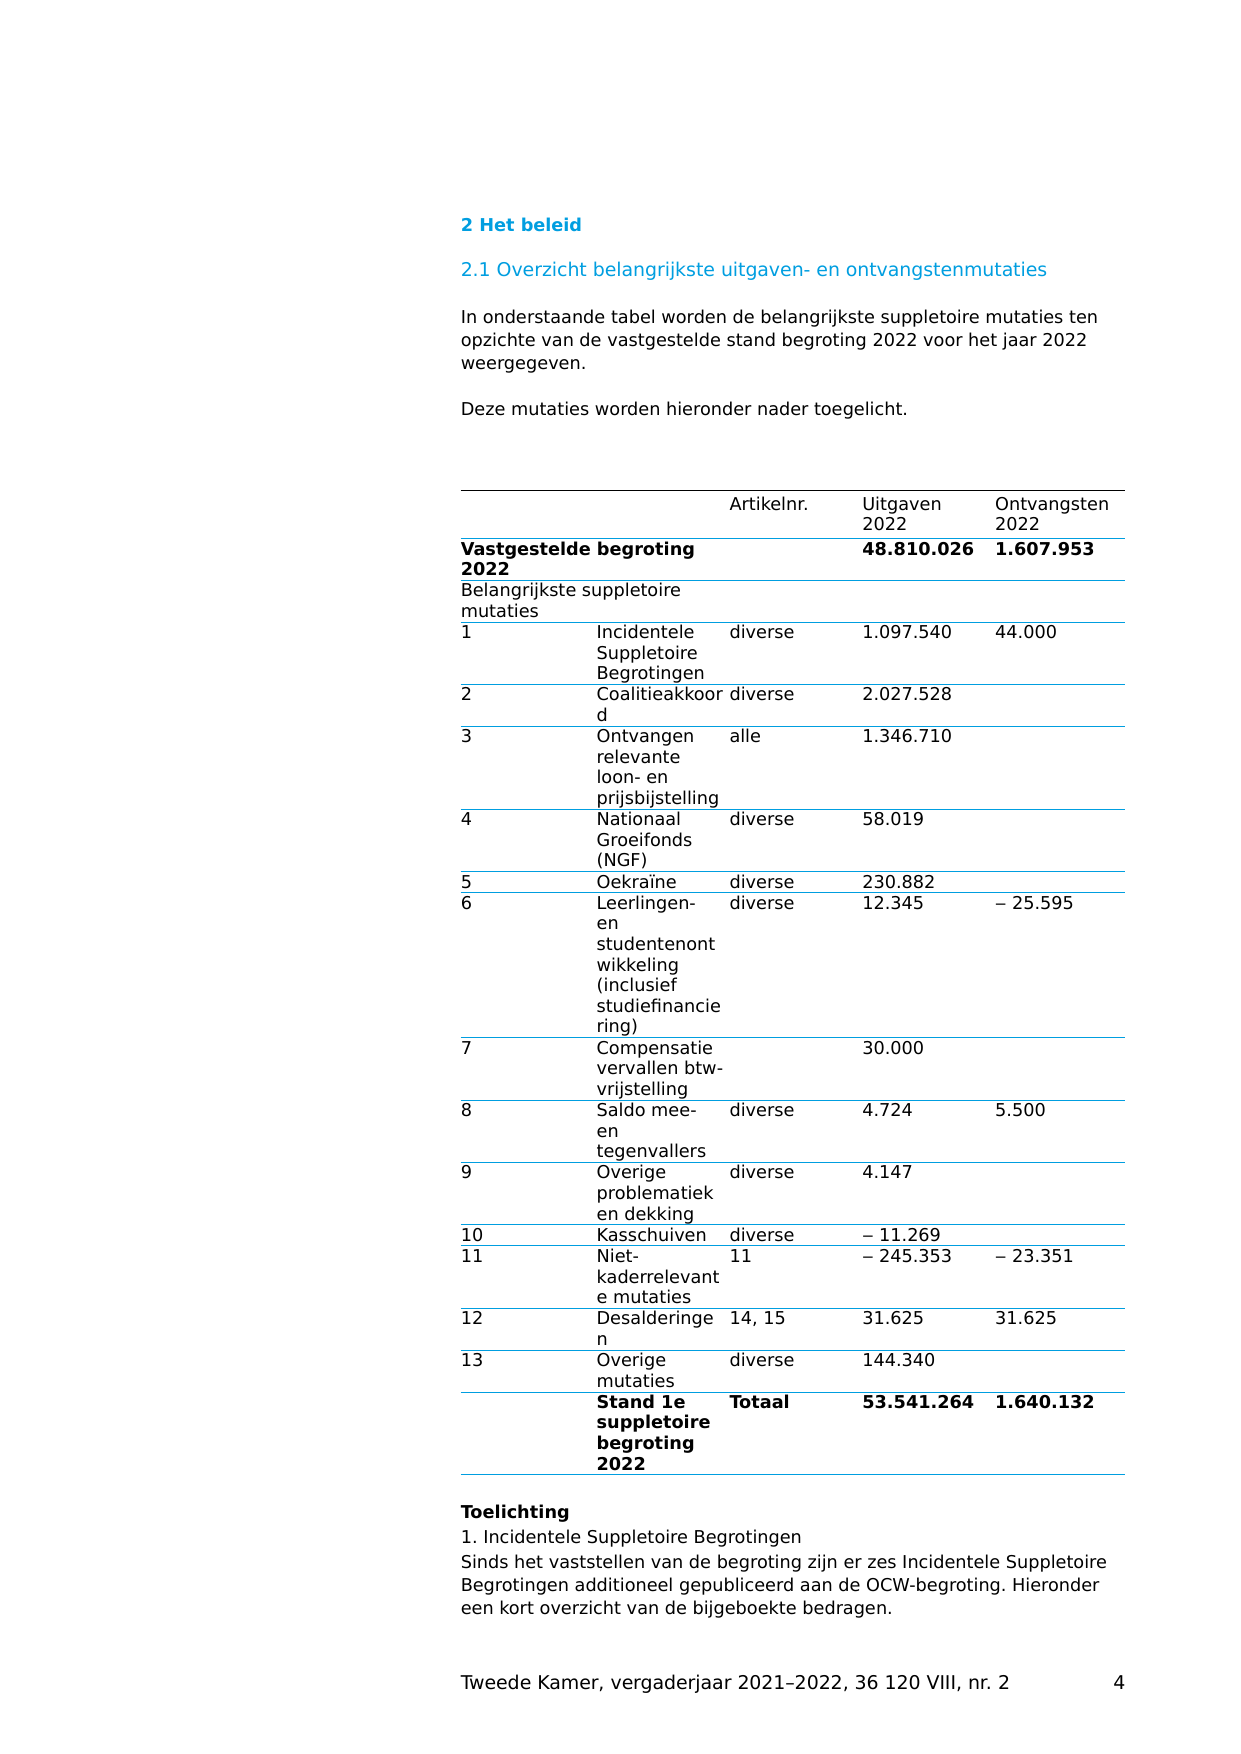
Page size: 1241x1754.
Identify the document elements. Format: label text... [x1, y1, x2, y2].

table_cell 230.882 [859, 872, 992, 892]
table_cell Stand 1e suppletoire begroting 2022 [594, 1393, 726, 1474]
table_cell 7 [461, 1038, 593, 1099]
table_cell 11 [461, 1246, 593, 1308]
table_cell 12.345 [859, 893, 992, 1037]
table_cell 53.541.264 [859, 1393, 992, 1474]
table_cell [992, 727, 1125, 809]
table_cell diverse [726, 623, 859, 684]
table_cell 1 [461, 623, 593, 684]
table_cell 13 [461, 1351, 593, 1391]
table_cell [859, 581, 992, 621]
table_cell ‒ 23.351 [992, 1246, 1125, 1308]
table_cell 144.340 [859, 1351, 992, 1391]
table_cell 11 [726, 1246, 859, 1308]
table_cell ‒ 25.595 [992, 893, 1125, 1037]
table_cell 9 [461, 1163, 593, 1224]
table_cell alle [726, 727, 859, 809]
table_cell Desalderingen [594, 1309, 726, 1349]
table_cell Overige problematiek en dekking [594, 1163, 726, 1224]
table_cell ‒ 245.353 [859, 1246, 992, 1308]
table_cell 4 [461, 810, 593, 871]
table_cell 5 [461, 872, 593, 892]
title 2 Het beleid [461, 213, 1125, 236]
table_cell 4.724 [859, 1101, 992, 1162]
table_cell Belangrijkste suppletoire mutaties [461, 581, 726, 621]
table_cell diverse [726, 1101, 859, 1162]
table_cell [726, 581, 859, 621]
table_cell 8 [461, 1101, 593, 1162]
table_cell 14, 15 [726, 1309, 859, 1349]
table_cell Oekraïne [594, 872, 726, 892]
table_cell 58.019 [859, 810, 992, 871]
title 2.1 Overzicht belangrijkste uitgaven- en ontvangstenmutaties [461, 259, 1125, 281]
table_cell diverse [726, 1163, 859, 1224]
table_cell 4.147 [859, 1163, 992, 1224]
text Deze mutaties worden hieronder nader toegelicht. [461, 397, 1125, 419]
table_cell [992, 1351, 1125, 1391]
table_cell Ontvangsten 2022 [992, 491, 1125, 538]
table_cell [992, 872, 1125, 892]
table_cell [726, 539, 859, 580]
table_cell Uitgaven 2022 [859, 491, 992, 538]
table_cell diverse [726, 1225, 859, 1245]
table_cell 44.000 [992, 623, 1125, 684]
table_cell Overige mutaties [594, 1351, 726, 1391]
table_cell 12 [461, 1309, 593, 1349]
text In onderstaande tabel worden de belangrijkste suppletoire mutaties ten opzichte van de vastgestelde stand begroting 2022 voor het jaar 2022 weergegeven. [461, 305, 1125, 374]
table_cell [992, 1225, 1125, 1245]
table_cell 31.625 [859, 1309, 992, 1349]
table_cell [992, 581, 1125, 621]
text Toelichting [461, 1500, 1125, 1523]
table_cell 2.027.528 [859, 685, 992, 726]
table_cell diverse [726, 893, 859, 1037]
table_cell Nationaal Groeifonds (NGF) [594, 810, 726, 871]
table_cell Vastgestelde begroting 2022 [461, 539, 726, 580]
text Sinds het vaststellen van de begroting zijn er zes Incidentele Suppletoire Begrotingen additioneel gepubliceerd aan de OCW-begroting. Hieronder een kort overzicht van de bijgeboekte bedragen. [461, 1550, 1125, 1619]
table_cell Totaal [726, 1393, 859, 1474]
table_cell Niet-kaderrelevante mutaties [594, 1246, 726, 1308]
table_cell Incidentele Suppletoire Begrotingen [594, 623, 726, 684]
table_cell [461, 491, 726, 538]
table_cell Coalitieakkoord [594, 685, 726, 726]
table_cell 5.500 [992, 1101, 1125, 1162]
table_cell 10 [461, 1225, 593, 1245]
table_cell Kasschuiven [594, 1225, 726, 1245]
table_cell Compensatie vervallen btw-vrijstelling [594, 1038, 726, 1099]
table_cell Artikelnr. [726, 491, 859, 538]
table_cell 6 [461, 893, 593, 1037]
text 1. Incidentele Suppletoire Begrotingen [461, 1525, 1125, 1548]
table_cell 30.000 [859, 1038, 992, 1099]
table_cell 1.607.953 [992, 539, 1125, 580]
table_header Tabel 1 Belangrijkste suppletoire uitgavenmutaties 2022 (Eerste Suppletoire Begroting) (bedragen x € 1.000) [461, 443, 1125, 490]
table_cell diverse [726, 1351, 859, 1391]
table_cell 1.097.540 [859, 623, 992, 684]
table_cell [726, 1038, 859, 1099]
table_cell diverse [726, 810, 859, 871]
table_cell Saldo mee- en tegenvallers [594, 1101, 726, 1162]
table_cell diverse [726, 685, 859, 726]
table_cell [461, 1393, 593, 1474]
table_cell 1.346.710 [859, 727, 992, 809]
table_cell diverse [726, 872, 859, 892]
table_cell ‒ 11.269 [859, 1225, 992, 1245]
table_cell [992, 1038, 1125, 1099]
table_cell 1.640.132 [992, 1393, 1125, 1474]
table_cell [992, 685, 1125, 726]
table_cell Ontvangen relevante loon- en prijsbijstelling [594, 727, 726, 809]
table_cell [992, 1163, 1125, 1224]
table_cell 48.810.026 [859, 539, 992, 580]
table_cell 2 [461, 685, 593, 726]
table_cell 3 [461, 727, 593, 809]
table_cell Leerlingen- en studentenontwikkeling (inclusief studiefinanciering) [594, 893, 726, 1037]
table_cell [992, 810, 1125, 871]
table_cell 31.625 [992, 1309, 1125, 1349]
